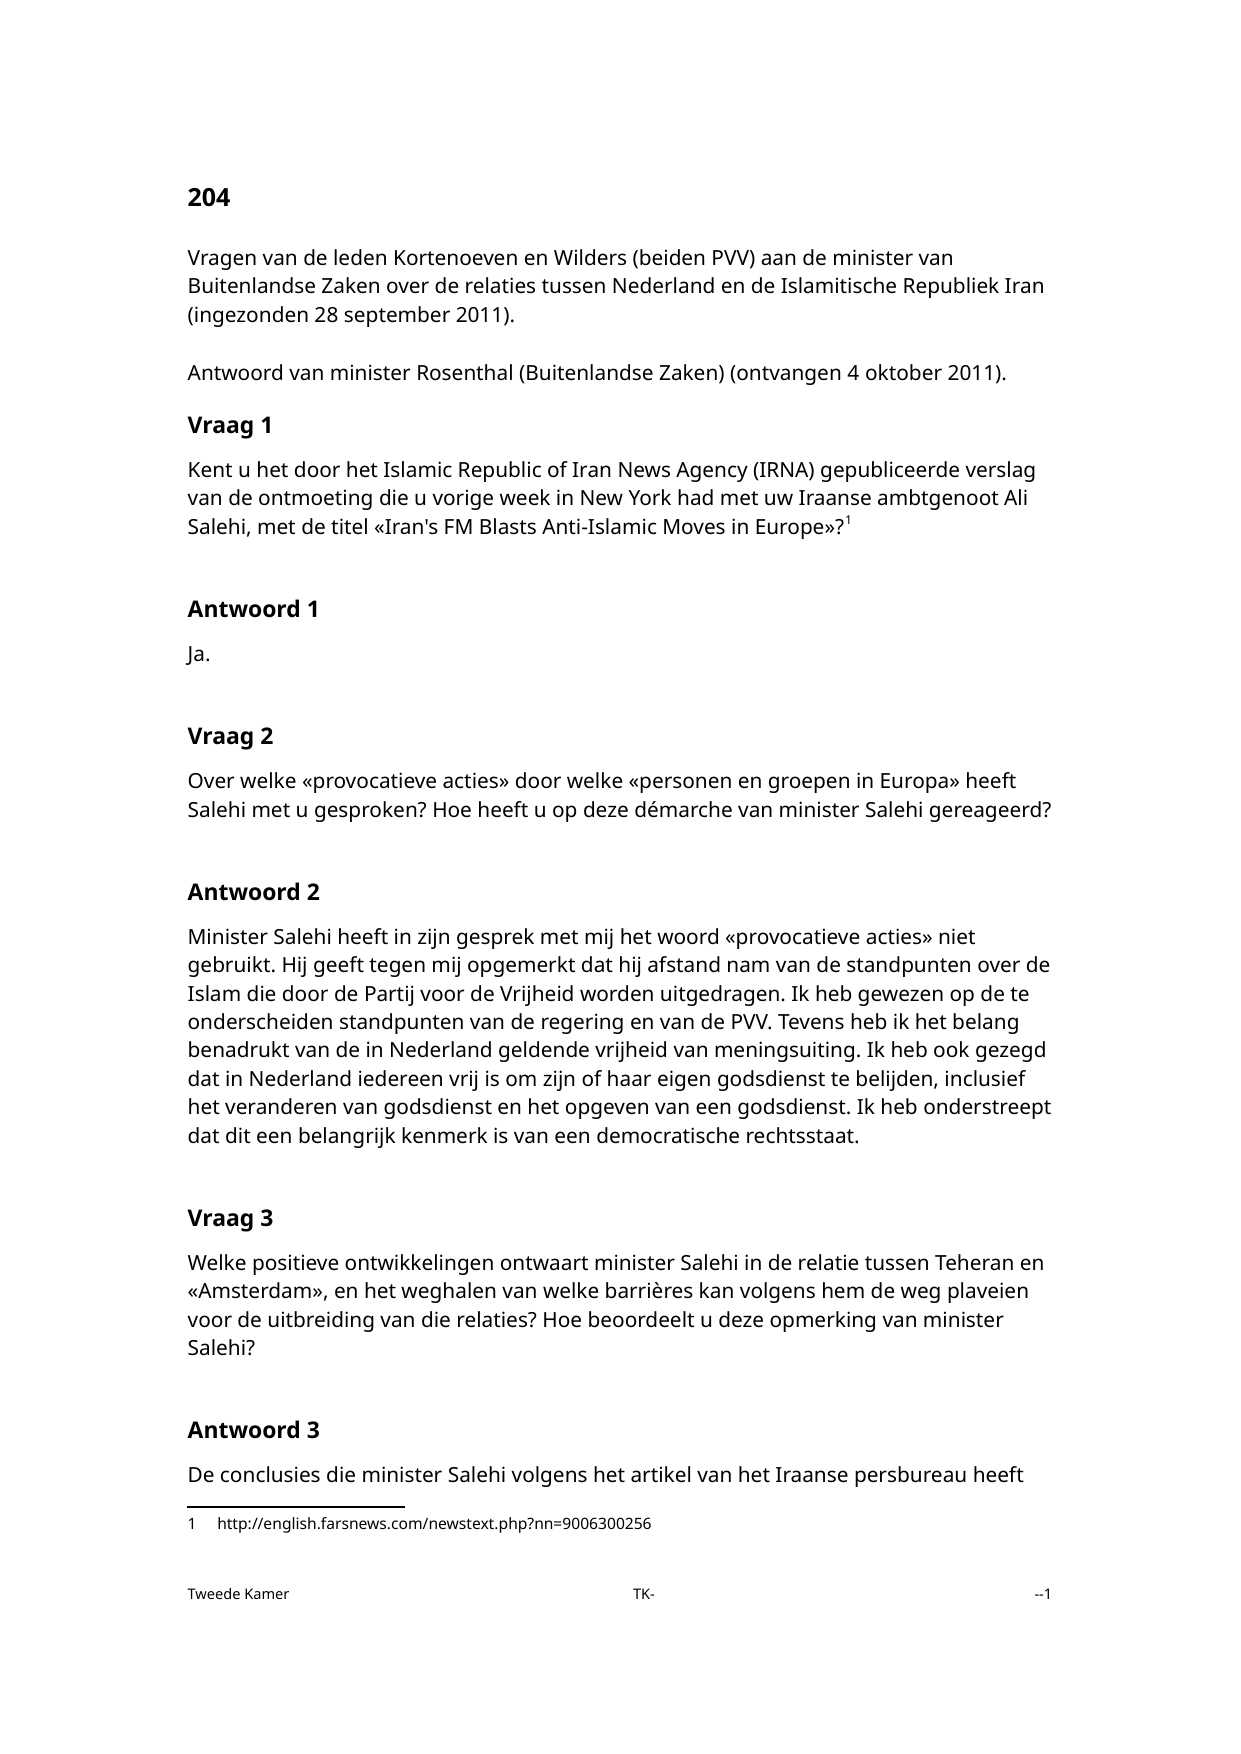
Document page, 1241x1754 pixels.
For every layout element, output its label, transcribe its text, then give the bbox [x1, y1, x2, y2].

subtitle Vraag 1 [187, 409, 1053, 440]
text De conclusies die minister Salehi volgens het artikel van het Iraanse persbureau heeft [187, 1461, 1053, 1489]
subtitle Vraag 2 [187, 720, 1053, 751]
text Minister Salehi heeft in zijn gesprek met mij het woord «provocatieve acties» niet gebruikt. Hij geeft tegen mij opgemerkt dat hij afstand nam van de standpunten over de Islam die door de Partij voor de Vrijheid worden uitgedragen. Ik heb gewezen op de te onderscheiden standpunten van de regering en van de PVV. Tevens heb ik het belang benadrukt van de in Nederland geldende vrijheid van meningsuiting. Ik heb ook gezegd dat in Nederland iedereen vrij is om zijn of haar eigen godsdienst te belijden, inclusief het veranderen van godsdienst en het opgeven van een godsdienst. Ik heb onderstreept dat dit een belangrijk kenmerk is van een democratische rechtsstaat. [187, 922, 1053, 1149]
subtitle Antwoord 1 [187, 593, 1053, 624]
subtitle Antwoord 2 [187, 876, 1053, 907]
text Vragen van de leden Kortenoeven en Wilders (beiden PVV) aan de minister van Buitenlandse Zaken over de relaties tussen Nederland en de Islamitische Republiek Iran (ingezonden 28 september 2011). [187, 243, 1053, 328]
text Antwoord van minister Rosenthal (Buitenlandse Zaken) (ontvangen 4 oktober 2011). [187, 358, 1053, 386]
text Kent u het door het Islamic Republic of Iran News Agency (IRNA) gepubliceerde verslag van de ontmoeting die u vorige week in New York had met uw Iraanse ambtgenoot Ali Salehi, met de titel «Iran's FM Blasts Anti-Islamic Moves in Europe»? [187, 455, 1053, 540]
subtitle Vraag 3 [187, 1202, 1053, 1233]
subtitle Antwoord 3 [187, 1414, 1053, 1446]
text Over welke «provocatieve acties» door welke «personen en groepen in Europa» heeft Salehi met u gesproken? Hoe heeft u op deze démarche van minister Salehi gereageerd? [187, 766, 1053, 823]
text 204 [187, 179, 1053, 213]
text Welke positieve ontwikkelingen ontwaart minister Salehi in de relatie tussen Teheran en «Amsterdam», en het weghalen van welke barrières kan volgens hem de weg plaveien voor de uitbreiding van die relaties? Hoe beoordeelt u deze opmerking van minister Salehi? [187, 1248, 1053, 1362]
text http://english.farsnews.com/newstext.php?nn=9006300256 [187, 1506, 1053, 1534]
text Ja. [187, 639, 1053, 667]
